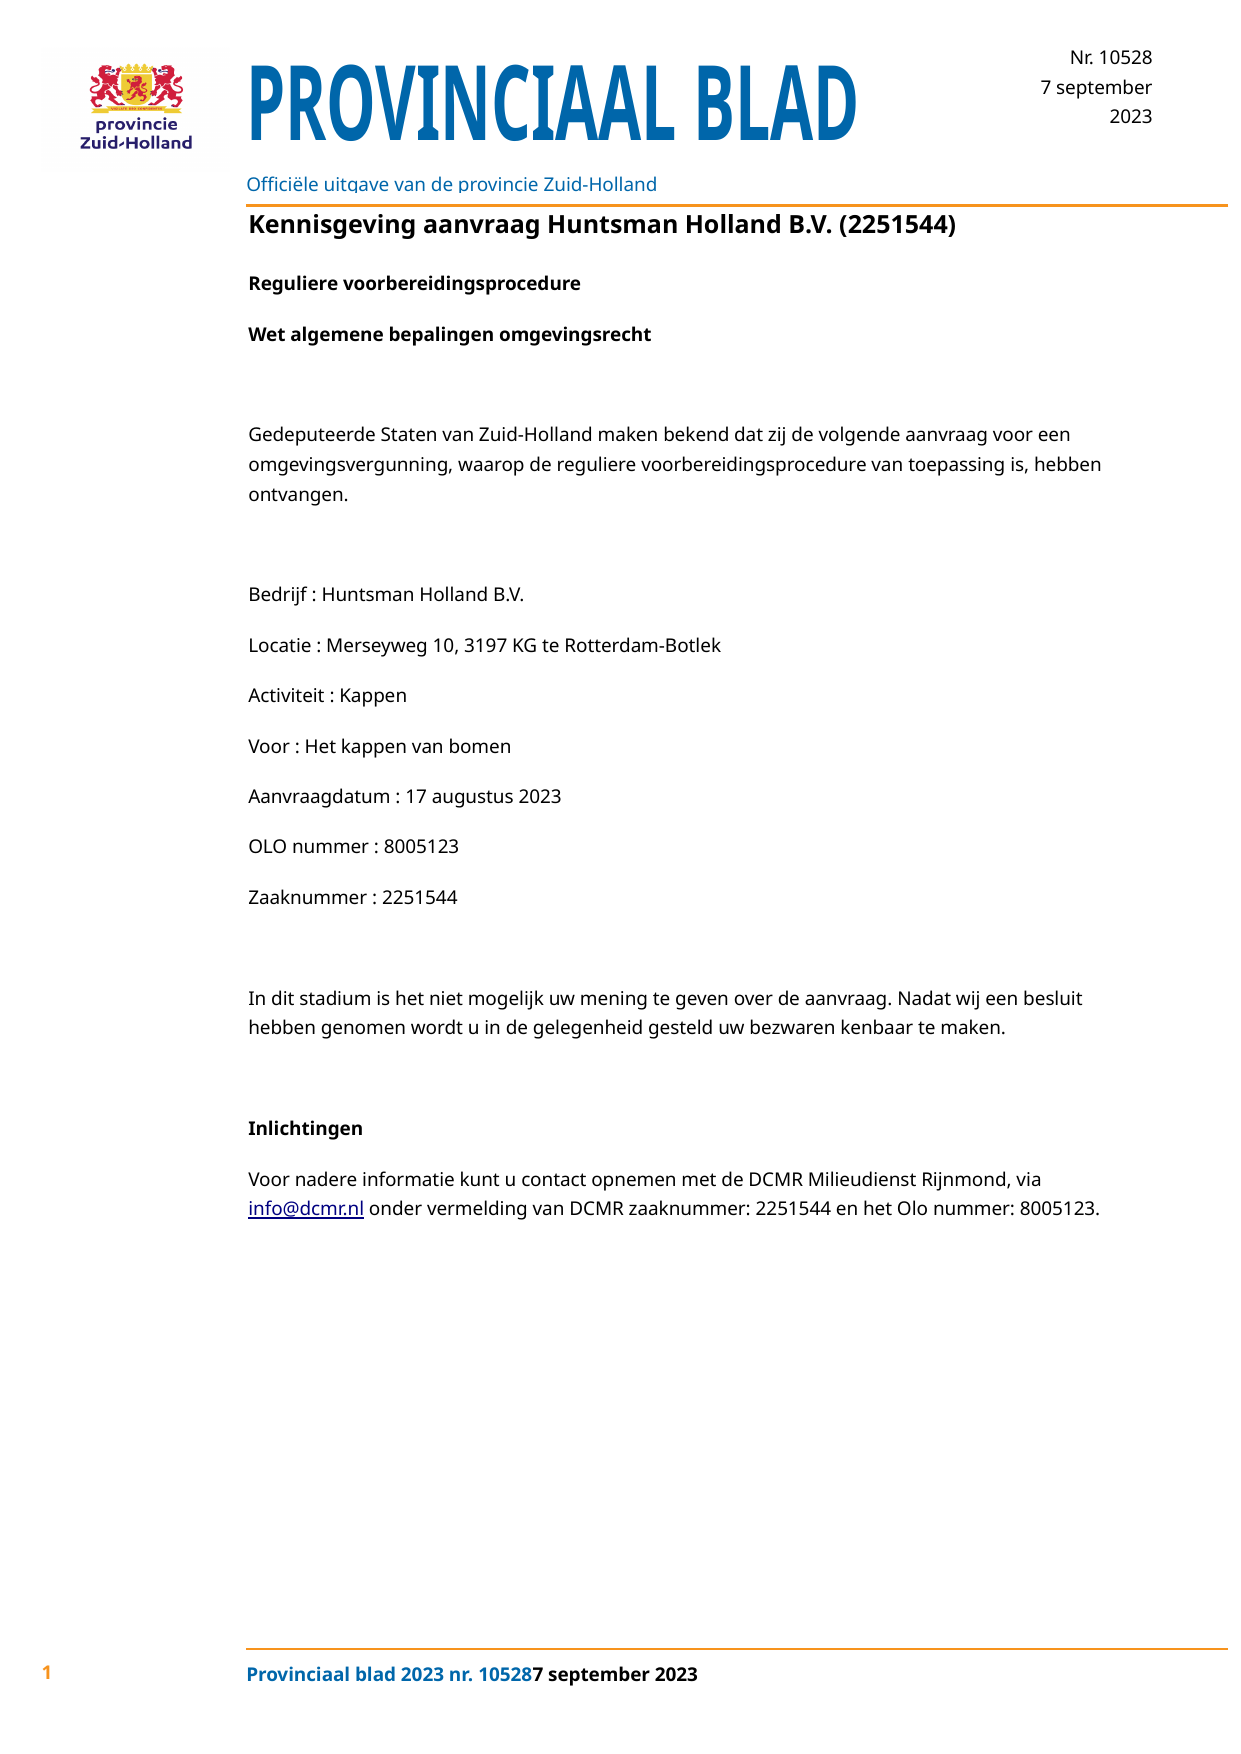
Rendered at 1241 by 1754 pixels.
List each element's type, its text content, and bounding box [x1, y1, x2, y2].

text Bedrijf : Huntsman Holland B.V. [248, 582, 1152, 607]
text Kennisgeving aanvraag Huntsman Holland B.V. (2251544) [248, 207, 1152, 241]
text Reguliere voorbereidingsprocedure [248, 270, 1152, 296]
picture [41, 47, 231, 172]
text OLO nummer : 8005123 [248, 834, 1152, 859]
text In dit stadium is het niet mogelijk uw mening te geven over de aanvraag. Nadat wij een besluit hebben genomen wordt u in de gelegenheid gesteld uw bezwaren kenbaar te maken. [248, 985, 1152, 1040]
text Locatie : Merseyweg 10, 3197 KG te Rotterdam-Botlek [248, 632, 1152, 658]
text Activiteit : Kappen [248, 682, 1152, 708]
text Inlichtingen [248, 1115, 1152, 1141]
text Voor : Het kappen van bomen [248, 733, 1152, 758]
text Zaaknummer : 2251544 [248, 884, 1152, 910]
text Gedeputeerde Staten van Zuid-Holland maken bekend dat zij de volgende aanvraag voor een omgevingsvergunning, waarop de reguliere voorbereidingsprocedure van toepassing is, hebben ontvangen. [248, 422, 1152, 506]
text Aanvraagdatum : 17 augustus 2023 [248, 783, 1152, 809]
text Wet algemene bepalingen omgevingsrecht [248, 321, 1152, 346]
text Voor nadere informatie kunt u contact opnemen met de DCMR Milieudienst Rijnmond, via info@dcmr.nl onder vermelding van DCMR zaaknummer: 2251544 en het Olo nummer: 8005123. [248, 1166, 1152, 1221]
